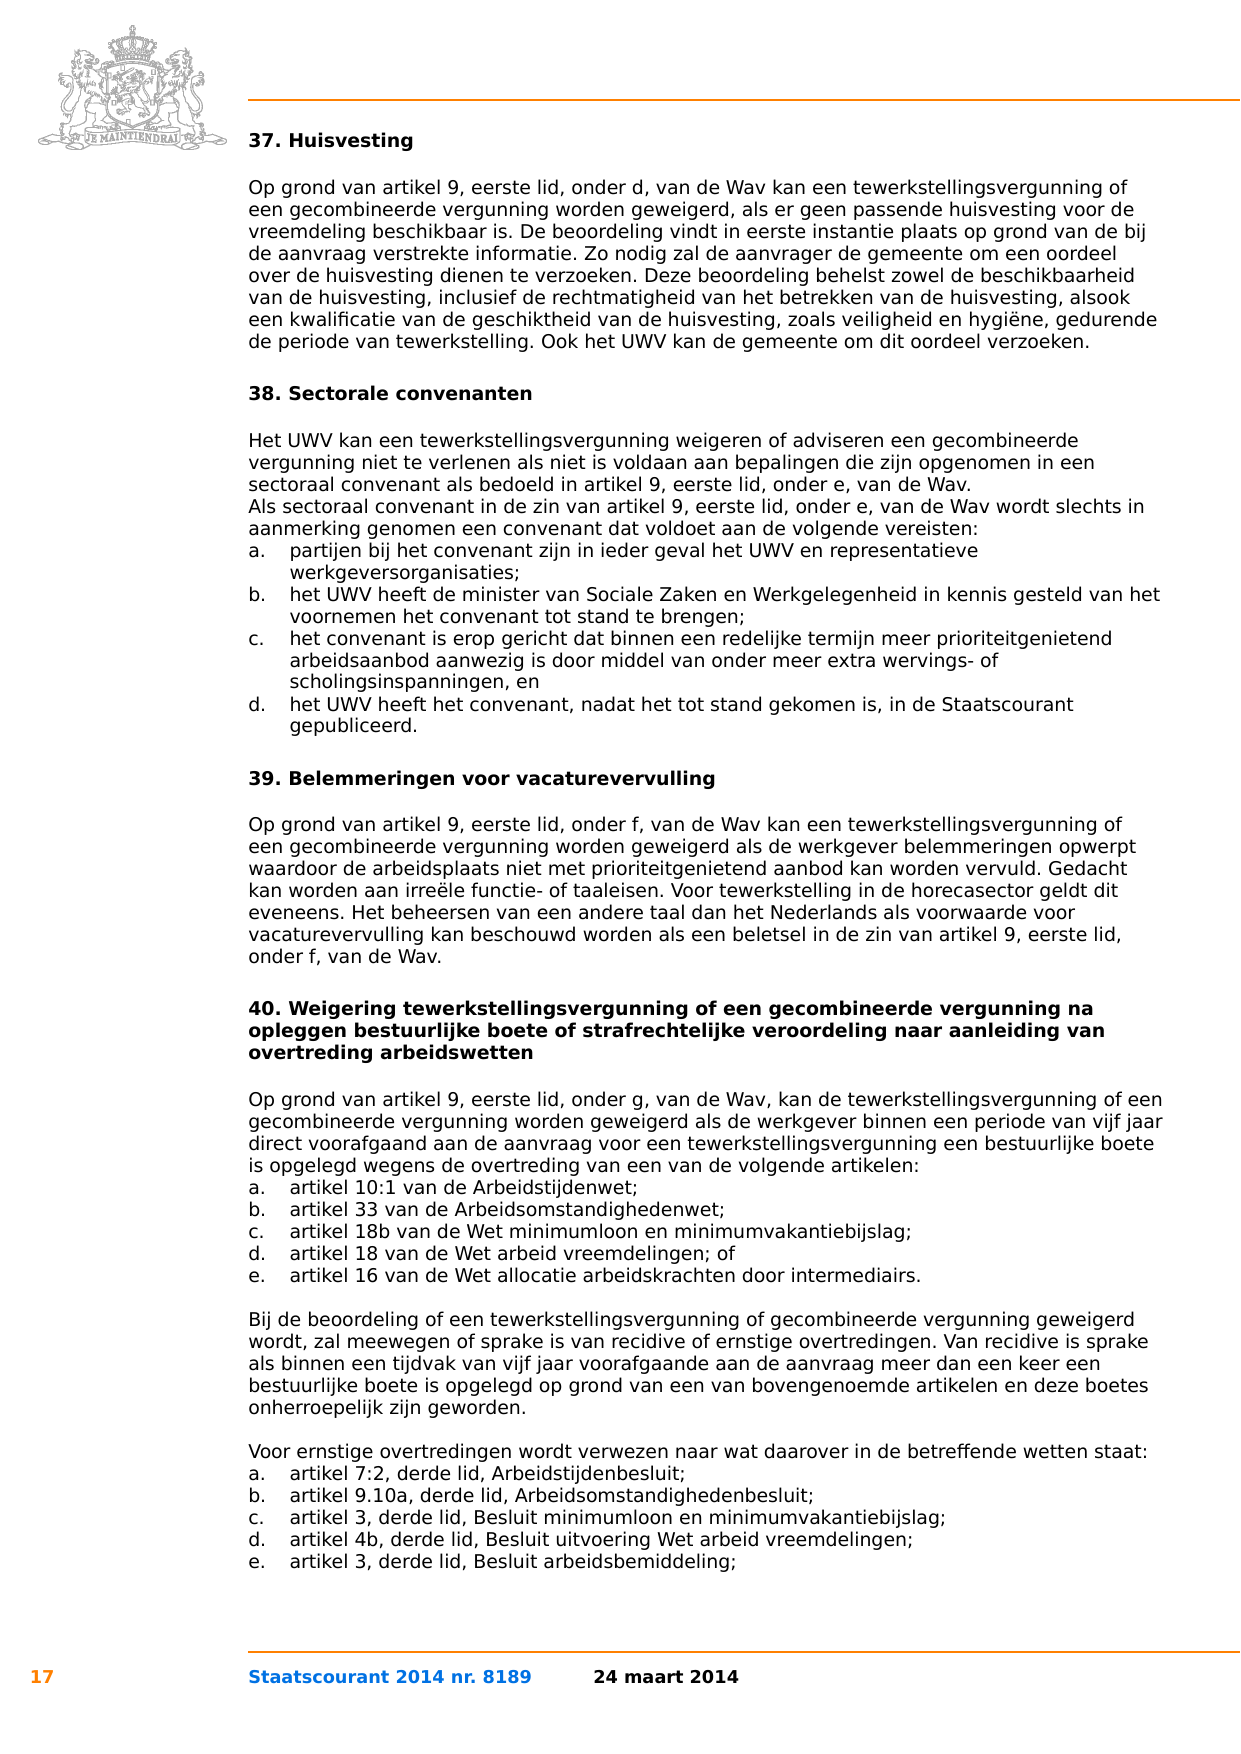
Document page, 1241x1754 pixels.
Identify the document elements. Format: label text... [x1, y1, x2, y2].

text d. artikel 18 van de Wet arbeid vreemdelingen; of [248, 1243, 1163, 1265]
text Op grond van artikel 9, eerste lid, onder g, van de Wav, kan de tewerkstellingsvergunning of een gecombineerde vergunning worden geweigerd als de werkgever binnen een periode van vijf jaar direct voorafgaand aan de aanvraag voor een tewerkstellingsvergunning een bestuurlijke boete is opgelegd wegens de overtreding van een van de volgende artikelen: [248, 1089, 1163, 1177]
text c. artikel 3, derde lid, Besluit minimumloon en minimumvakantiebijslag; [248, 1507, 1163, 1528]
text c. het convenant is erop gericht dat binnen een redelijke termijn meer prioriteitgenietend arbeidsaanbod aanwezig is door middel van onder meer extra wervings- of scholingsinspanningen, en [248, 627, 1163, 693]
subtitle 38. Sectorale convenanten [248, 383, 1163, 405]
text Op grond van artikel 9, eerste lid, onder d, van de Wav kan een tewerkstellingsvergunning of een gecombineerde vergunning worden geweigerd, als er geen passende huisvesting voor de vreemdeling beschikbaar is. De beoordeling vindt in eerste instantie plaats op grond van de bij de aanvraag verstrekte informatie. Zo nodig zal de aanvrager de gemeente om een oordeel over de huisvesting dienen te verzoeken. Deze beoordeling behelst zowel de beschikbaarheid van de huisvesting, inclusief de rechtmatigheid van het betrekken van de huisvesting, alsook een kwalificatie van de geschiktheid van de huisvesting, zoals veiligheid en hygiëne, gedurende de periode van tewerkstelling. Ook het UWV kan de gemeente om dit oordeel verzoeken. [248, 177, 1163, 353]
text e. artikel 16 van de Wet allocatie arbeidskrachten door intermediairs. [248, 1265, 1163, 1287]
text b. artikel 33 van de Arbeidsomstandighedenwet; [248, 1199, 1163, 1221]
text Als sectoraal convenant in de zin van artikel 9, eerste lid, onder e, van de Wav wordt slechts in aanmerking genomen een convenant dat voldoet aan de volgende vereisten: [248, 496, 1163, 539]
text Voor ernstige overtredingen wordt verwezen naar wat daarover in de betreffende wetten staat: [248, 1441, 1163, 1463]
text e. artikel 3, derde lid, Besluit arbeidsbemiddeling; [248, 1551, 1163, 1572]
text Bij de beoordeling of een tewerkstellingsvergunning of gecombineerde vergunning geweigerd wordt, zal meewegen of sprake is van recidive of ernstige overtredingen. Van recidive is sprake als binnen een tijdvak van vijf jaar voorafgaande aan de aanvraag meer dan een keer een bestuurlijke boete is opgelegd op grond van een van bovengenoemde artikelen en deze boetes onherroepelijk zijn geworden. [248, 1309, 1163, 1419]
subtitle 40. Weigering tewerkstellingsvergunning of een gecombineerde vergunning na opleggen bestuurlijke boete of strafrechtelijke veroordeling naar aanleiding van overtreding arbeidswetten [248, 998, 1163, 1064]
text d. het UWV heeft het convenant, nadat het tot stand gekomen is, in de Staatscourant gepubliceerd. [248, 693, 1163, 737]
text b. artikel 9.10a, derde lid, Arbeidsomstandighedenbesluit; [248, 1484, 1163, 1507]
text a. artikel 10:1 van de Arbeidstijdenwet; [248, 1177, 1163, 1199]
text c. artikel 18b van de Wet minimumloon en minimumvakantiebijslag; [248, 1221, 1163, 1243]
text b. het UWV heeft de minister van Sociale Zaken en Werkgelegenheid in kennis gesteld van het voornemen het convenant tot stand te brengen; [248, 583, 1163, 627]
text Op grond van artikel 9, eerste lid, onder f, van de Wav kan een tewerkstellingsvergunning of een gecombineerde vergunning worden geweigerd als de werkgever belemmeringen opwerpt waardoor de arbeidsplaats niet met prioriteitgenietend aanbod kan worden vervuld. Gedacht kan worden aan irreële functie- of taaleisen. Voor tewerkstelling in de horecasector geldt dit eveneens. Het beheersen van een andere taal dan het Nederlands als voorwaarde voor vacaturevervulling kan beschouwd worden als een beletsel in de zin van artikel 9, eerste lid, onder f, van de Wav. [248, 814, 1163, 968]
text a. partijen bij het convenant zijn in ieder geval het UWV en representatieve werkgeversorganisaties; [248, 539, 1163, 583]
picture [38, 25, 227, 150]
text a. artikel 7:2, derde lid, Arbeidstijdenbesluit; [248, 1463, 1163, 1484]
text Het UWV kan een tewerkstellingsvergunning weigeren of adviseren een gecombineerde vergunning niet te verlenen als niet is voldaan aan bepalingen die zijn opgenomen in een sectoraal convenant als bedoeld in artikel 9, eerste lid, onder e, van de Wav. [248, 430, 1163, 496]
subtitle 39. Belemmeringen voor vacaturevervulling [248, 767, 1163, 789]
text d. artikel 4b, derde lid, Besluit uitvoering Wet arbeid vreemdelingen; [248, 1528, 1163, 1551]
subtitle 37. Huisvesting [248, 130, 1163, 152]
